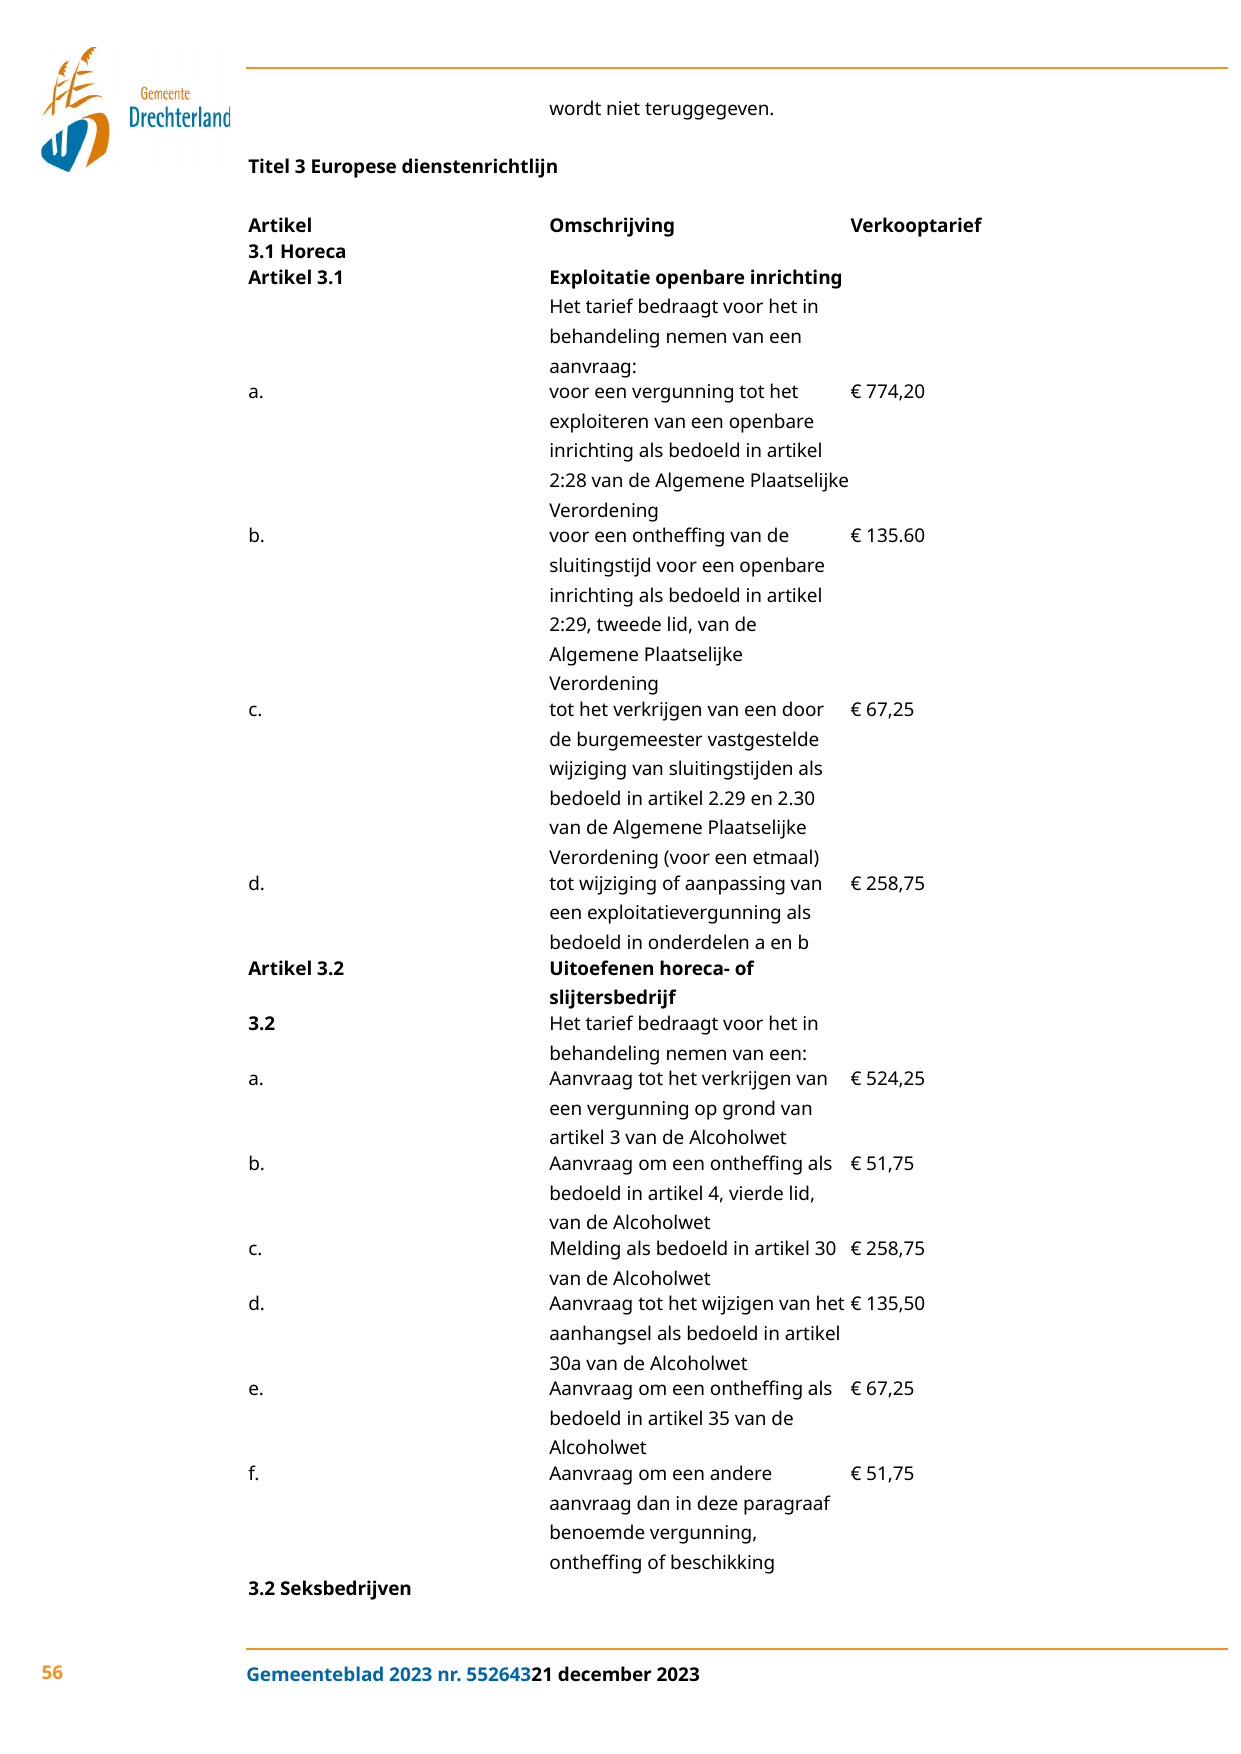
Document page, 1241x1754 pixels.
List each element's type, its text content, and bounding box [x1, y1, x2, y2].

table_cell [850, 955, 1152, 1010]
table_cell Aanvraag tot het wijzigen van het aanhangsel als bedoeld in artikel 30a van de Alcoholwet [549, 1291, 850, 1375]
table_cell Artikel 3.2 [248, 955, 549, 1010]
table_cell Aanvraag om een ontheffing als bedoeld in artikel 35 van de Alcoholwet [549, 1375, 850, 1460]
table_cell € 67,25 [850, 1375, 1152, 1460]
table_cell 3.1 Horeca [248, 238, 1152, 264]
table_cell Aanvraag tot het verkrijgen van een vergunning op grond van artikel 3 van de Alcoholwet [549, 1065, 850, 1150]
table_cell € 774,20 [850, 379, 1152, 523]
table_cell Aanvraag om een ontheffing als bedoeld in artikel 4, vierde lid, van de Alcoholwet [549, 1150, 850, 1235]
picture [41, 47, 231, 172]
table_cell Uitoefenen horeca- of slijtersbedrijf [549, 955, 850, 1010]
table_cell a. [248, 1065, 549, 1150]
table_cell c. [248, 696, 549, 870]
table_cell d. [248, 870, 549, 955]
picture [226, 115, 231, 124]
table_cell € 135.60 [850, 523, 1152, 696]
table_header Verkooptarief [850, 213, 1152, 238]
table_cell € 258,75 [850, 1235, 1152, 1291]
table_cell € 135,50 [850, 1291, 1152, 1375]
table_cell [248, 95, 549, 121]
table_cell tot wijziging of aanpassing van een exploitatievergunning als bedoeld in onderdelen a en b [549, 870, 850, 955]
table_cell f. [248, 1460, 549, 1575]
table_cell a. [248, 379, 549, 523]
picture [41, 158, 64, 172]
table_cell wordt niet teruggegeven. [549, 95, 850, 121]
table_cell d. [248, 1291, 549, 1375]
table_cell 3.2 Seksbedrijven [248, 1575, 549, 1601]
table_cell b. [248, 523, 549, 696]
table_cell Het tarief bedraagt voor het in behandeling nemen van een: [549, 1010, 850, 1065]
table_cell b. [248, 1150, 549, 1235]
table_cell [850, 95, 1152, 121]
table_cell Aanvraag om een andere aanvraag dan in deze paragraaf benoemde vergunning, ontheffing of beschikking [549, 1460, 850, 1575]
table_header Omschrijving [549, 213, 850, 238]
table_cell € 258,75 [850, 870, 1152, 955]
table_cell [549, 1575, 850, 1601]
table_cell Exploitatie openbare inrichting Het tarief bedraagt voor het in behandeling nemen van een aanvraag: [549, 264, 850, 378]
table_cell tot het verkrijgen van een door de burgemeester vastgestelde wijziging van sluitingstijden als bedoeld in artikel 2.29 en 2.30 van de Algemene Plaatselijke Verordening (voor een etmaal) [549, 696, 850, 870]
text Titel 3 Europese dienstenrichtlijn [248, 153, 1152, 179]
table_cell [850, 1575, 1152, 1601]
table_cell c. [248, 1235, 549, 1291]
table_cell Melding als bedoeld in artikel 30 van de Alcoholwet [549, 1235, 850, 1291]
table_cell [850, 1010, 1152, 1065]
table_cell voor een vergunning tot het exploiteren van een openbare inrichting als bedoeld in artikel 2:28 van de Algemene Plaatselijke Verordening [549, 379, 850, 523]
table_cell [850, 264, 1152, 378]
table_cell € 67,25 [850, 696, 1152, 870]
table_cell voor een ontheffing van de sluitingstijd voor een openbare inrichting als bedoeld in artikel 2:29, tweede lid, van de Algemene Plaatselijke Verordening [549, 523, 850, 696]
table_header Artikel [248, 213, 549, 238]
table_cell 3.2 [248, 1010, 549, 1065]
table_cell Artikel 3.1 [248, 264, 549, 378]
table_cell € 51,75 [850, 1460, 1152, 1575]
table_cell € 51,75 [850, 1150, 1152, 1235]
table_cell e. [248, 1375, 549, 1460]
table_cell € 524,25 [850, 1065, 1152, 1150]
